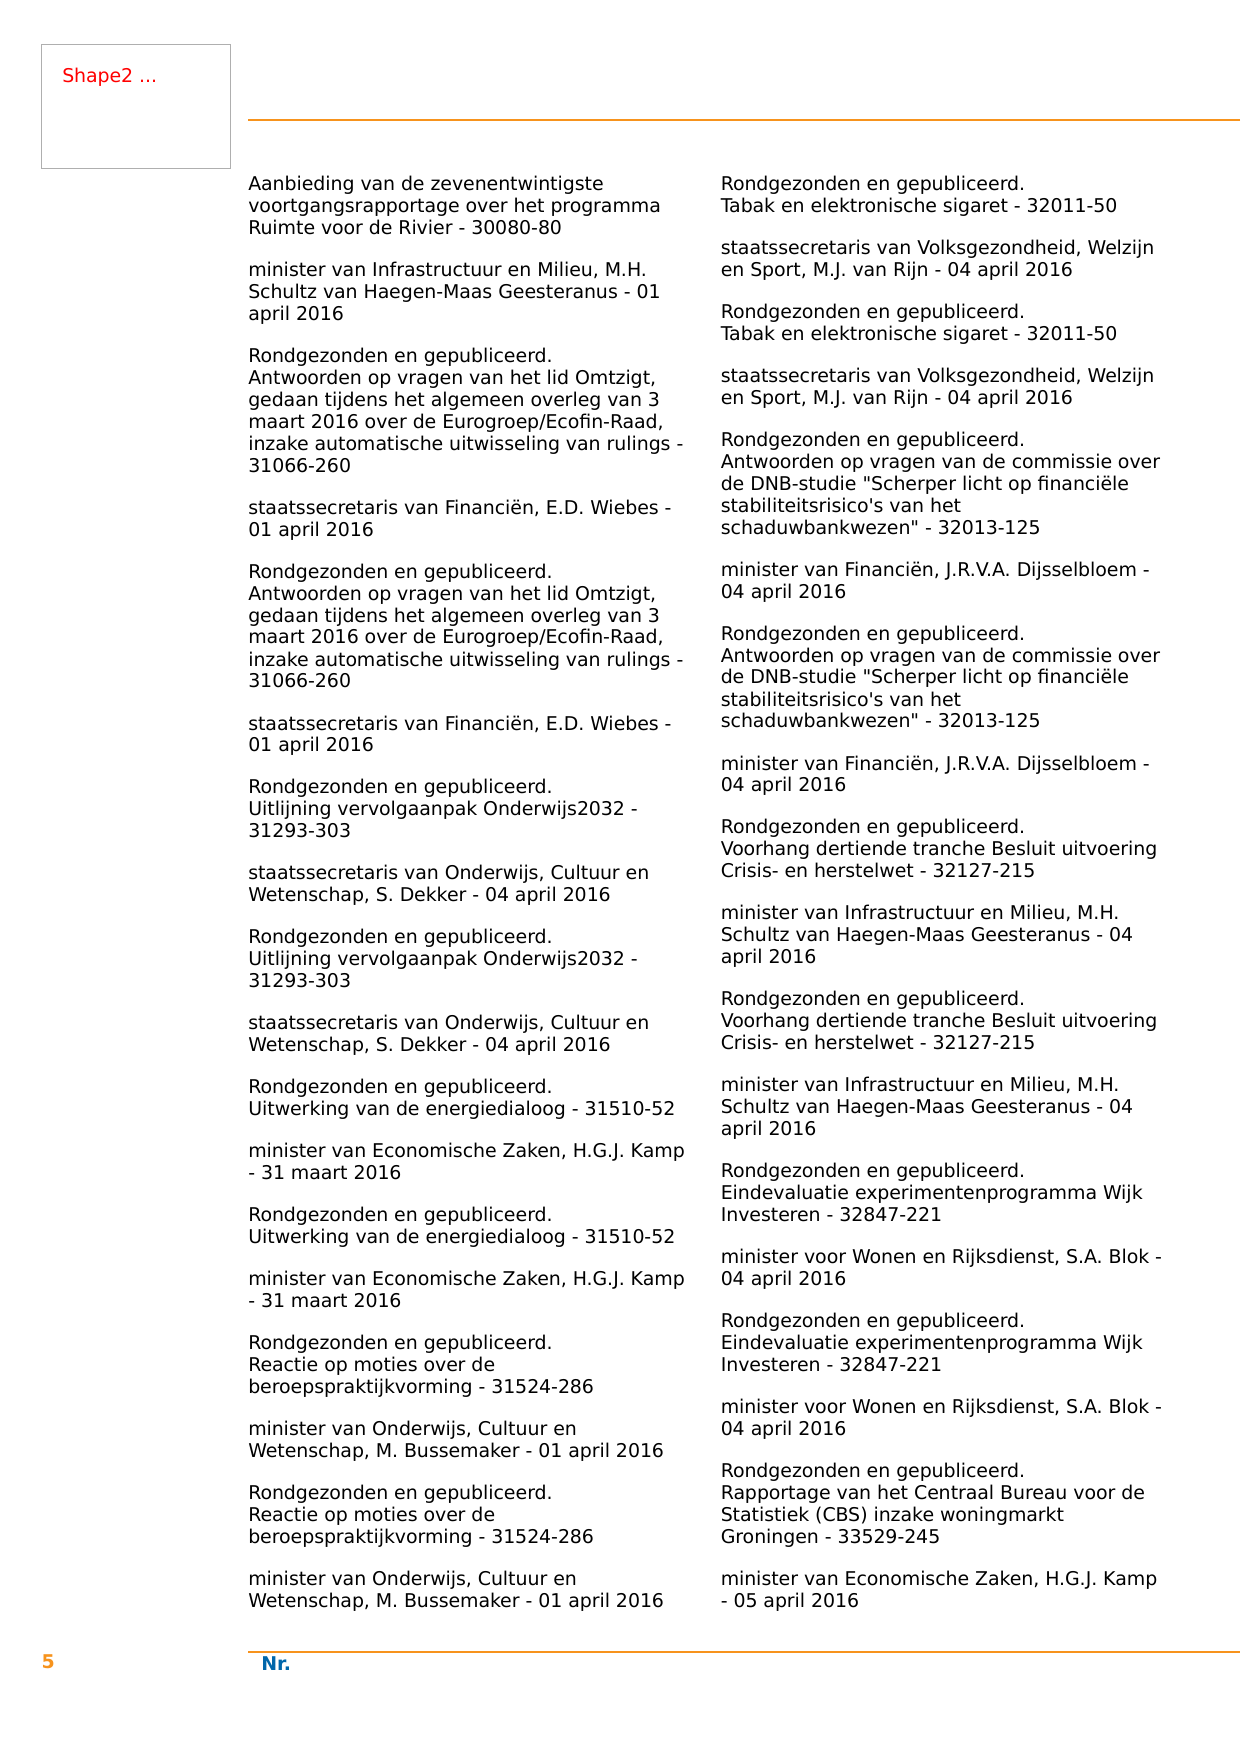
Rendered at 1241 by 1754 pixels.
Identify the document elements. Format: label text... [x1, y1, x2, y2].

text staatssecretaris van Onderwijs, Cultuur en Wetenschap, S. Dekker - 04 april 2016 [248, 862, 691, 906]
text Uitlijning vervolgaanpak Onderwijs2032 - 31293-303 [248, 948, 691, 992]
text Rondgezonden en gepubliceerd. [721, 1310, 1163, 1332]
text Antwoorden op vragen van de commissie over de DNB-studie "Scherper licht op financiële stabiliteitsrisico's van het schaduwbankwezen" - 32013-125 [721, 644, 1163, 732]
text minister van Economische Zaken, H.G.J. Kamp - 31 maart 2016 [248, 1140, 691, 1184]
text Rondgezonden en gepubliceerd. [721, 988, 1163, 1010]
text Rondgezonden en gepubliceerd. [248, 1482, 691, 1504]
text minister van Onderwijs, Cultuur en Wetenschap, M. Bussemaker - 01 april 2016 [248, 1568, 691, 1612]
text Voorhang dertiende tranche Besluit uitvoering Crisis- en herstelwet - 32127-215 [721, 1010, 1163, 1054]
text Rondgezonden en gepubliceerd. [721, 301, 1163, 323]
text minister van Economische Zaken, H.G.J. Kamp - 31 maart 2016 [248, 1268, 691, 1312]
text minister van Infrastructuur en Milieu, M.H. Schultz van Haegen-Maas Geesteranus - 04 april 2016 [721, 902, 1163, 968]
text Rondgezonden en gepubliceerd. [248, 1204, 691, 1226]
text Voorhang dertiende tranche Besluit uitvoering Crisis- en herstelwet - 32127-215 [721, 838, 1163, 882]
text minister van Economische Zaken, H.G.J. Kamp - 05 april 2016 [721, 1568, 1163, 1612]
text minister van Financiën, J.R.V.A. Dijsselbloem - 04 april 2016 [721, 558, 1163, 602]
text Tabak en elektronische sigaret - 32011-50 [721, 195, 1163, 217]
text Reactie op moties over de beroepspraktijkvorming - 31524-286 [248, 1354, 691, 1398]
text Rondgezonden en gepubliceerd. [721, 816, 1163, 838]
text Rondgezonden en gepubliceerd. [248, 345, 691, 367]
text Rondgezonden en gepubliceerd. [248, 561, 691, 582]
text Rondgezonden en gepubliceerd. [248, 776, 691, 798]
text staatssecretaris van Volksgezondheid, Welzijn en Sport, M.J. van Rijn - 04 april 2016 [721, 237, 1163, 281]
text Aanbieding van de zevenentwintigste voortgangsrapportage over het programma Ruimte voor de Rivier - 30080-80 [248, 173, 691, 239]
text Eindevaluatie experimentenprogramma Wijk Investeren - 32847-221 [721, 1182, 1163, 1226]
text Rondgezonden en gepubliceerd. [721, 1460, 1163, 1482]
text minister van Onderwijs, Cultuur en Wetenschap, M. Bussemaker - 01 april 2016 [248, 1418, 691, 1462]
text Rondgezonden en gepubliceerd. [721, 622, 1163, 644]
text Uitwerking van de energiedialoog - 31510-52 [248, 1098, 691, 1120]
text Uitlijning vervolgaanpak Onderwijs2032 - 31293-303 [248, 798, 691, 842]
text minister voor Wonen en Rijksdienst, S.A. Blok - 04 april 2016 [721, 1246, 1163, 1290]
text minister van Infrastructuur en Milieu, M.H. Schultz van Haegen-Maas Geesteranus - 04 april 2016 [721, 1074, 1163, 1140]
text staatssecretaris van Volksgezondheid, Welzijn en Sport, M.J. van Rijn - 04 april 2016 [721, 365, 1163, 409]
text minister van Infrastructuur en Milieu, M.H. Schultz van Haegen-Maas Geesteranus - 01 april 2016 [248, 259, 691, 325]
text Rondgezonden en gepubliceerd. [248, 1076, 691, 1098]
text Antwoorden op vragen van het lid Omtzigt, gedaan tijdens het algemeen overleg van 3 maart 2016 over de Eurogroep/Ecofin-Raad, inzake automatische uitwisseling van rulings - 31066-260 [248, 367, 691, 477]
text Rondgezonden en gepubliceerd. [248, 926, 691, 948]
text Uitwerking van de energiedialoog - 31510-52 [248, 1226, 691, 1248]
text staatssecretaris van Onderwijs, Cultuur en Wetenschap, S. Dekker - 04 april 2016 [248, 1012, 691, 1056]
text Tabak en elektronische sigaret - 32011-50 [721, 323, 1163, 345]
text Rapportage van het Centraal Bureau voor de Statistiek (CBS) inzake woningmarkt Groningen - 33529-245 [721, 1482, 1163, 1548]
text Antwoorden op vragen van het lid Omtzigt, gedaan tijdens het algemeen overleg van 3 maart 2016 over de Eurogroep/Ecofin-Raad, inzake automatische uitwisseling van rulings - 31066-260 [248, 582, 691, 692]
text minister van Financiën, J.R.V.A. Dijsselbloem - 04 april 2016 [721, 752, 1163, 796]
text Eindevaluatie experimentenprogramma Wijk Investeren - 32847-221 [721, 1332, 1163, 1376]
text Reactie op moties over de beroepspraktijkvorming - 31524-286 [248, 1504, 691, 1548]
text staatssecretaris van Financiën, E.D. Wiebes - 01 april 2016 [248, 497, 691, 541]
text Rondgezonden en gepubliceerd. [721, 1160, 1163, 1182]
text Rondgezonden en gepubliceerd. [721, 173, 1163, 195]
text minister voor Wonen en Rijksdienst, S.A. Blok - 04 april 2016 [721, 1396, 1163, 1440]
text Rondgezonden en gepubliceerd. [721, 429, 1163, 451]
text Rondgezonden en gepubliceerd. [248, 1332, 691, 1354]
text Antwoorden op vragen van de commissie over de DNB-studie "Scherper licht op financiële stabiliteitsrisico's van het schaduwbankwezen" - 32013-125 [721, 451, 1163, 538]
text staatssecretaris van Financiën, E.D. Wiebes - 01 april 2016 [248, 712, 691, 756]
